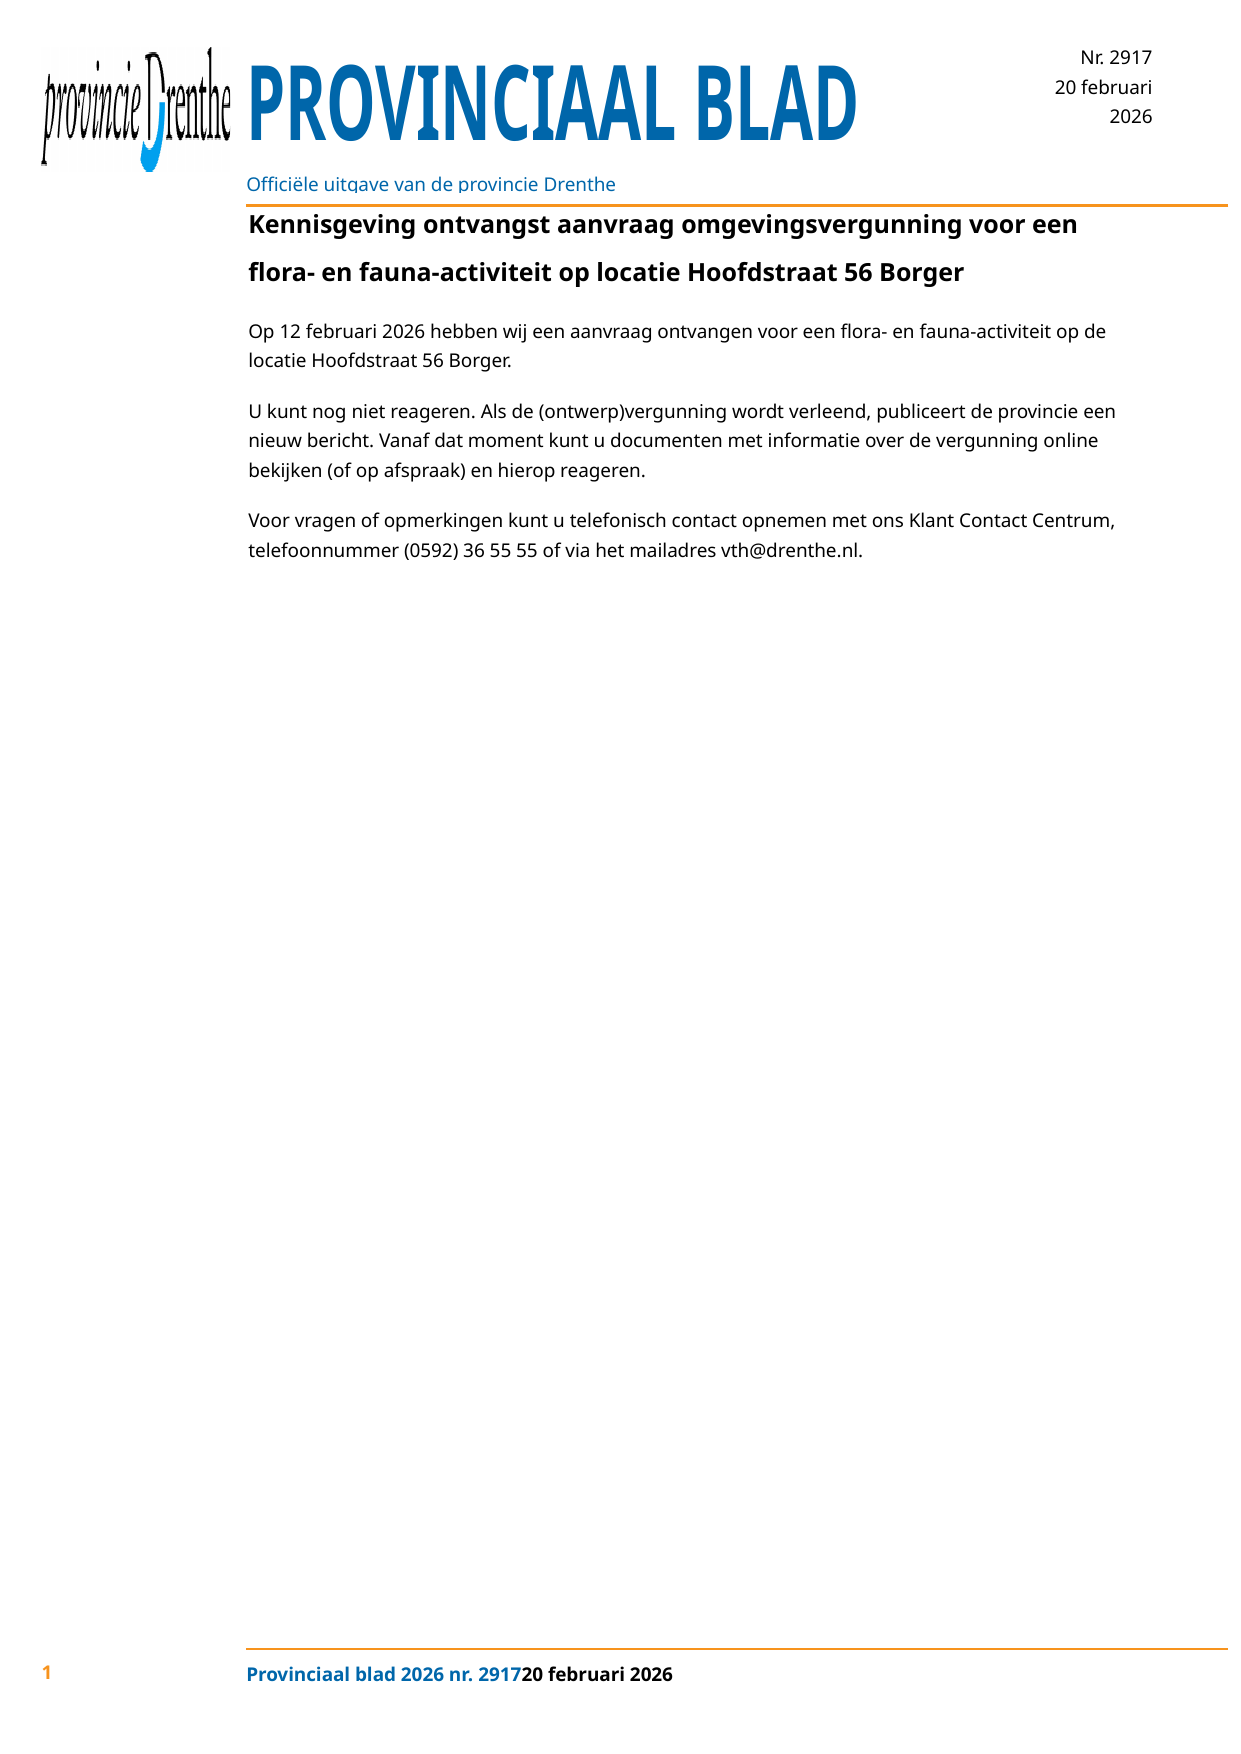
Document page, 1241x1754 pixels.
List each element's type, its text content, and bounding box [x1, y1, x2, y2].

text Voor vragen of opmerkingen kunt u telefonisch contact opnemen met ons Klant Contact Centrum, telefoonnummer (0592) 36 55 55 of via het mailadres vth@drenthe.nl. [248, 507, 1152, 563]
text U kunt nog niet reageren. Als de (ontwerp)vergunning wordt verleend, publiceert de provincie een nieuw bericht. Vanaf dat moment kunt u documenten met informatie over de vergunning online bekijken (of op afspraak) en hierop reageren. [248, 398, 1152, 483]
text Kennisgeving ontvangst aanvraag omgevingsvergunning voor een flora- en fauna-activiteit op locatie Hoofdstraat 56 Borger [248, 207, 1152, 288]
picture [41, 47, 231, 172]
text Op 12 februari 2026 hebben wij een aanvraag ontvangen voor een flora- en fauna-activiteit op de locatie Hoofdstraat 56 Borger. [248, 318, 1152, 373]
